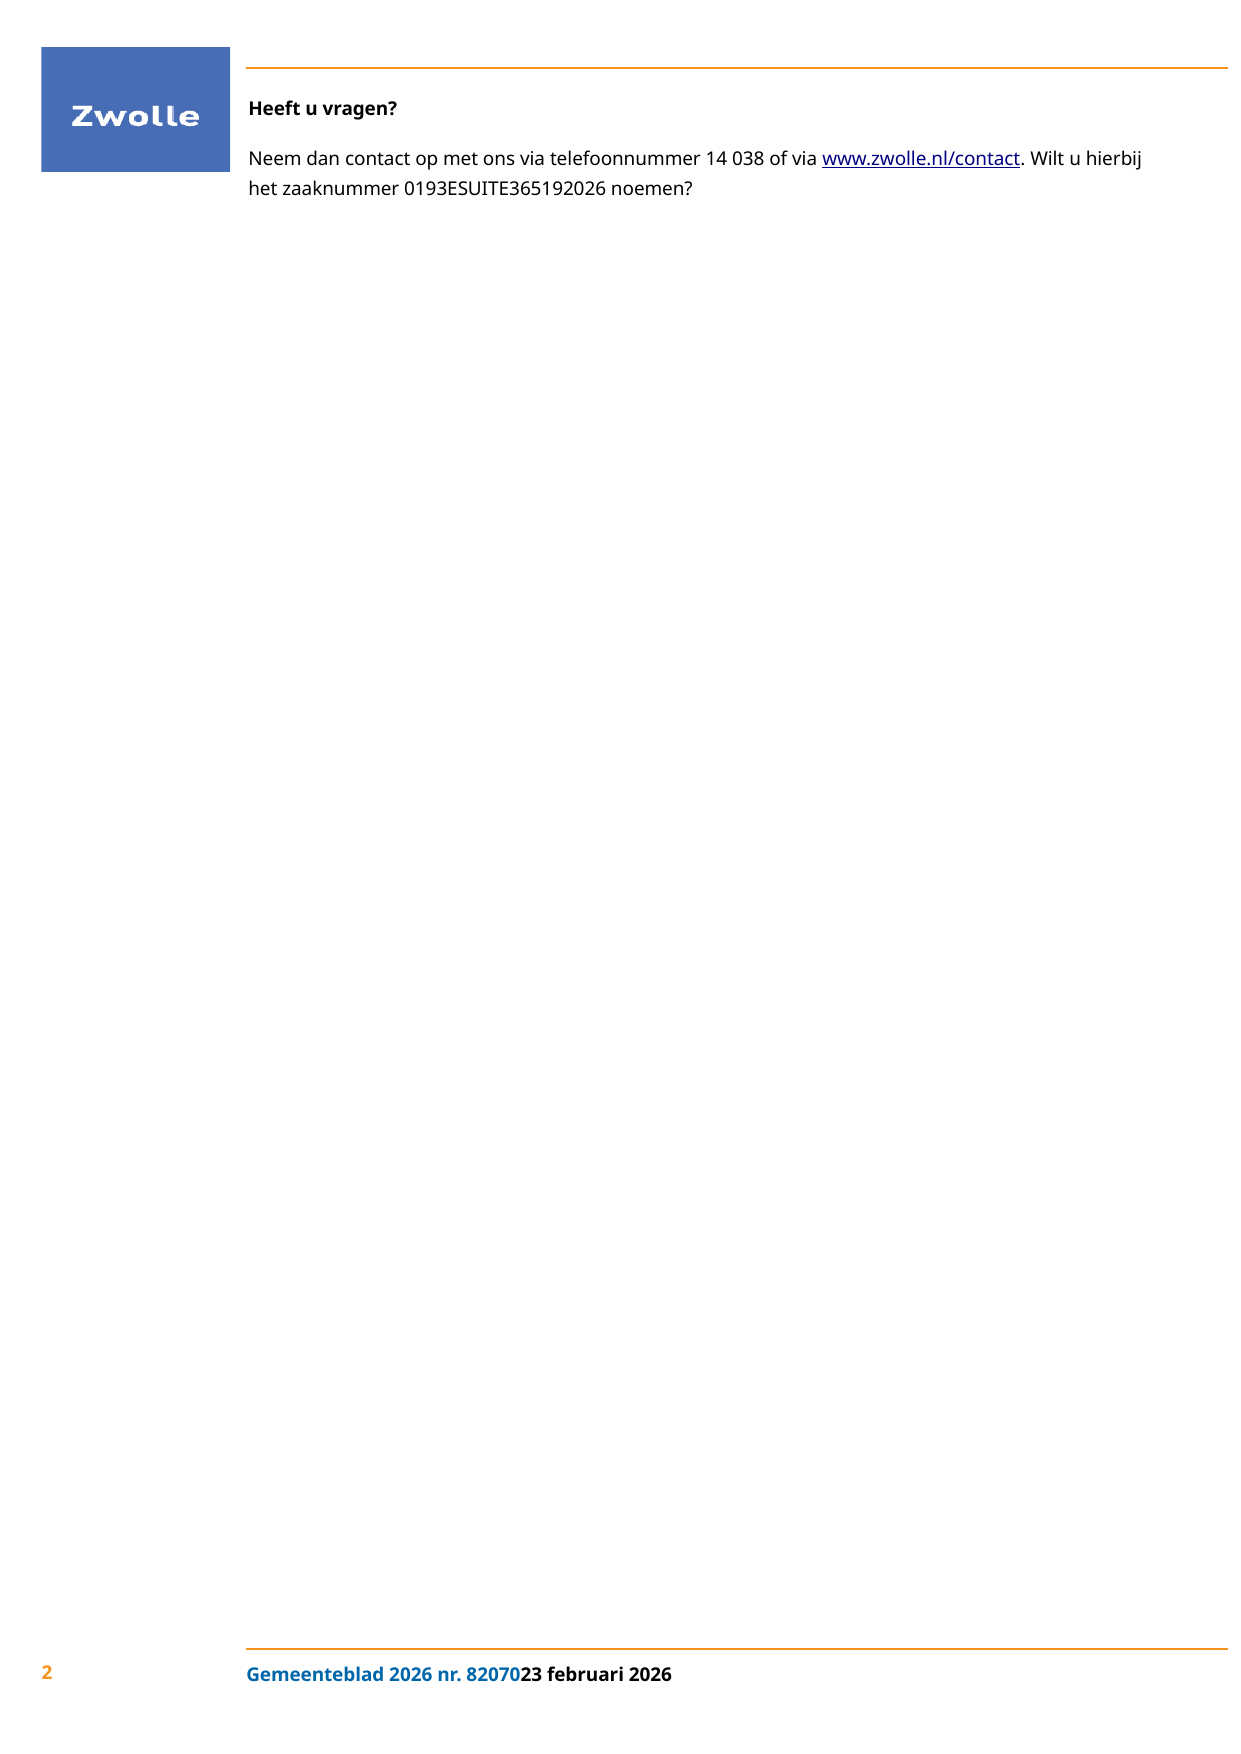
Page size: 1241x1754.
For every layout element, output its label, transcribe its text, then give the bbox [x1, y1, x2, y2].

text Heeft u vragen? [248, 95, 1152, 121]
text Neem dan contact op met ons via telefoonnummer 14 038 of via www.zwolle.nl/contact. Wilt u hierbij het zaaknummer 0193ESUITE365192026 noemen? [248, 145, 1152, 201]
picture [41, 47, 231, 172]
